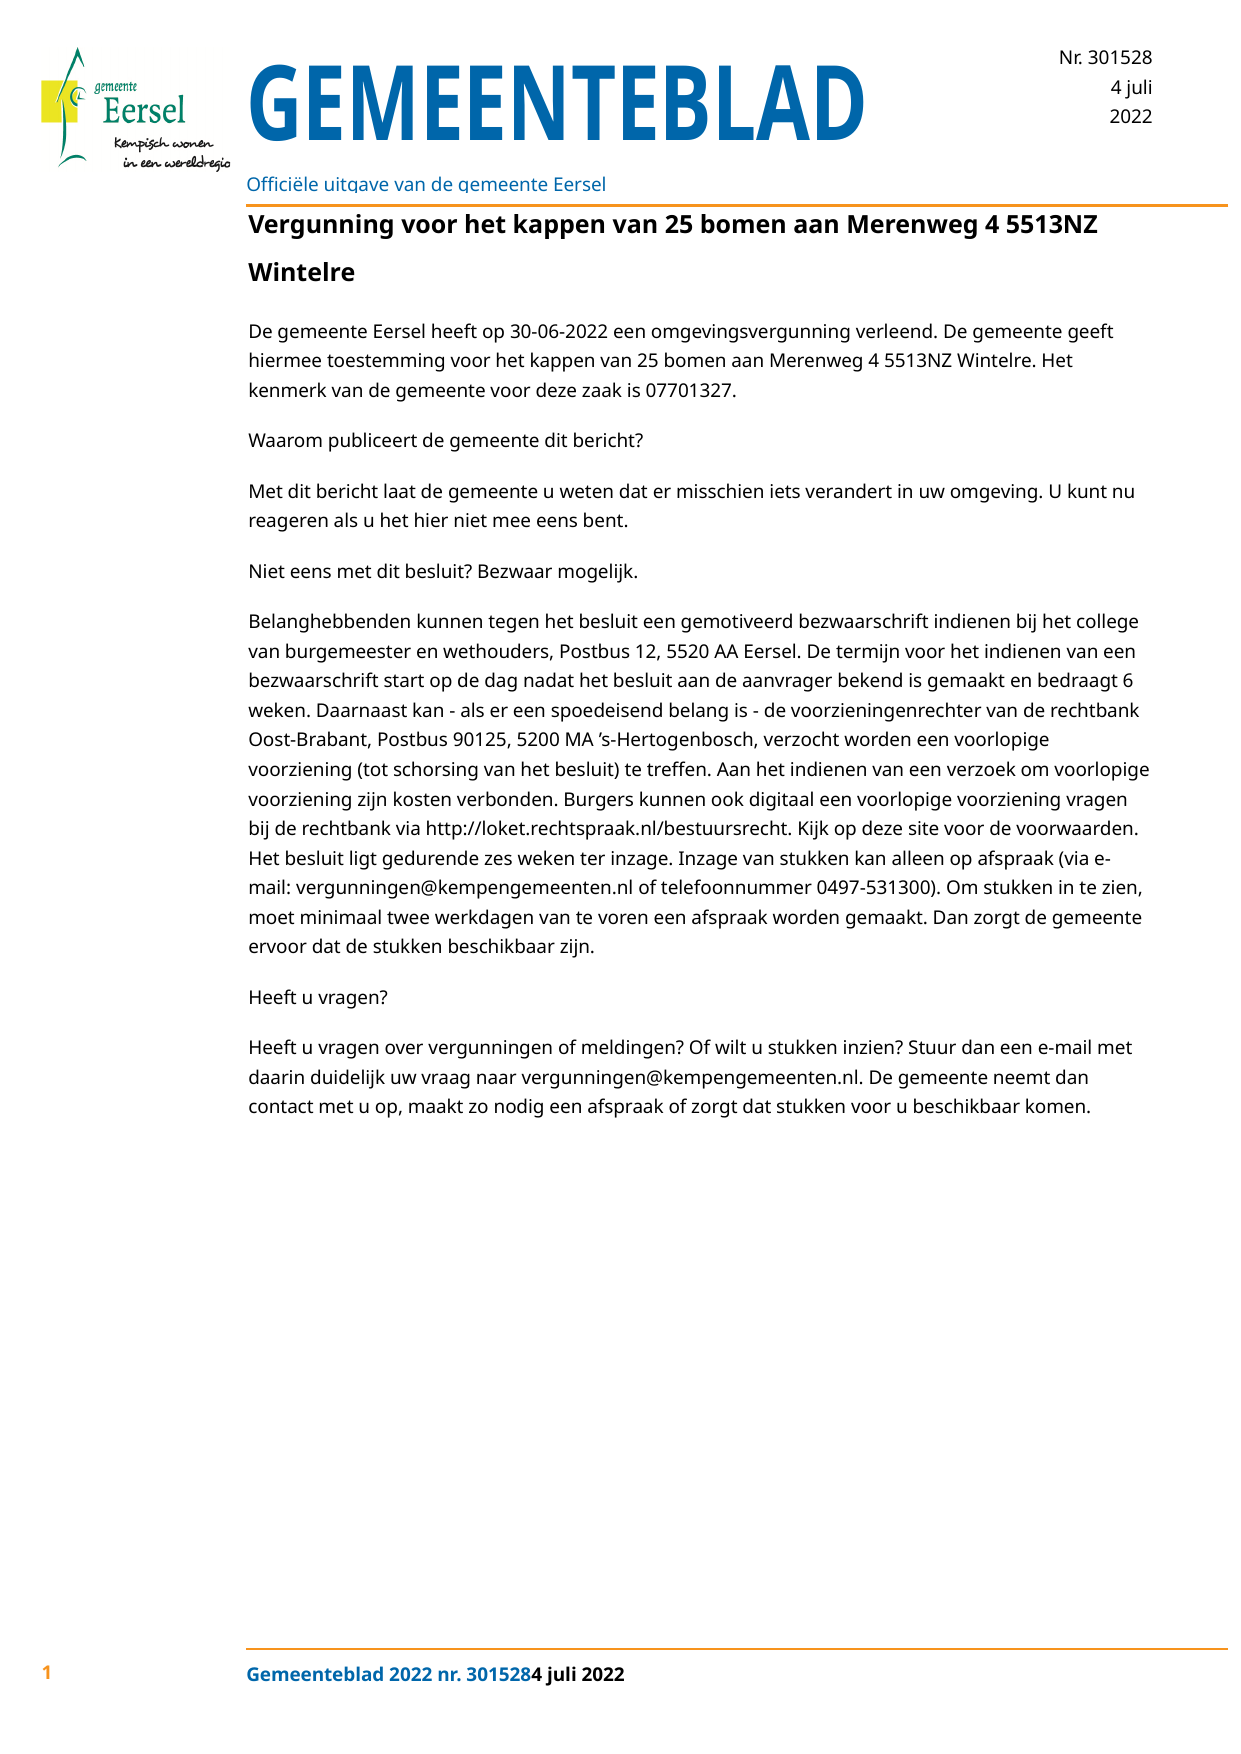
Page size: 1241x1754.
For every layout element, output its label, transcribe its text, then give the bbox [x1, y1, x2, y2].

text Niet eens met dit besluit? Bezwaar mogelijk. [248, 558, 1152, 584]
text Met dit bericht laat de gemeente u weten dat er misschien iets verandert in uw omgeving. U kunt nu reageren als u het hier niet mee eens bent. [248, 478, 1152, 533]
text Heeft u vragen over vergunningen of meldingen? Of wilt u stukken inzien? Stuur dan een e-mail met daarin duidelijk uw vraag naar vergunningen@kempengemeenten.nl. De gemeente neemt dan contact met u op, maakt zo nodig een afspraak of zorgt dat stukken voor u beschikbaar komen. [248, 1034, 1152, 1119]
text Vergunning voor het kappen van 25 bomen aan Merenweg 4 5513NZ Wintelre [248, 207, 1152, 288]
text Belanghebbenden kunnen tegen het besluit een gemotiveerd bezwaarschrift indienen bij het college van burgemeester en wethouders, Postbus 12, 5520 AA Eersel. De termijn voor het indienen van een bezwaarschrift start op de dag nadat het besluit aan de aanvrager bekend is gemaakt en bedraagt 6 weken. Daarnaast kan - als er een spoedeisend belang is - de voorzieningenrechter van de rechtbank Oost-Brabant, Postbus 90125, 5200 MA ’s-Hertogenbosch, verzocht worden een voorlopige voorziening (tot schorsing van het besluit) te treffen. Aan het indienen van een verzoek om voorlopige voorziening zijn kosten verbonden. Burgers kunnen ook digitaal een voorlopige voorziening vragen bij de rechtbank via http://loket.rechtspraak.nl/bestuursrecht. Kijk op deze site voor de voorwaarden. Het besluit ligt gedurende zes weken ter inzage. Inzage van stukken kan alleen op afspraak (via e-mail: vergunningen@kempengemeenten.nl of telefoonnummer 0497-531300). Om stukken in te zien, moet minimaal twee werkdagen van te voren een afspraak worden gemaakt. Dan zorgt de gemeente ervoor dat de stukken beschikbaar zijn. [248, 608, 1152, 959]
text De gemeente Eersel heeft op 30-06-2022 een omgevingsvergunning verleend. De gemeente geeft hiermee toestemming voor het kappen van 25 bomen aan Merenweg 4 5513NZ Wintelre. Het kenmerk van de gemeente voor deze zaak is 07701327. [248, 318, 1152, 403]
picture [41, 47, 231, 172]
text Heeft u vragen? [248, 984, 1152, 1010]
text Waarom publiceert de gemeente dit bericht? [248, 427, 1152, 453]
